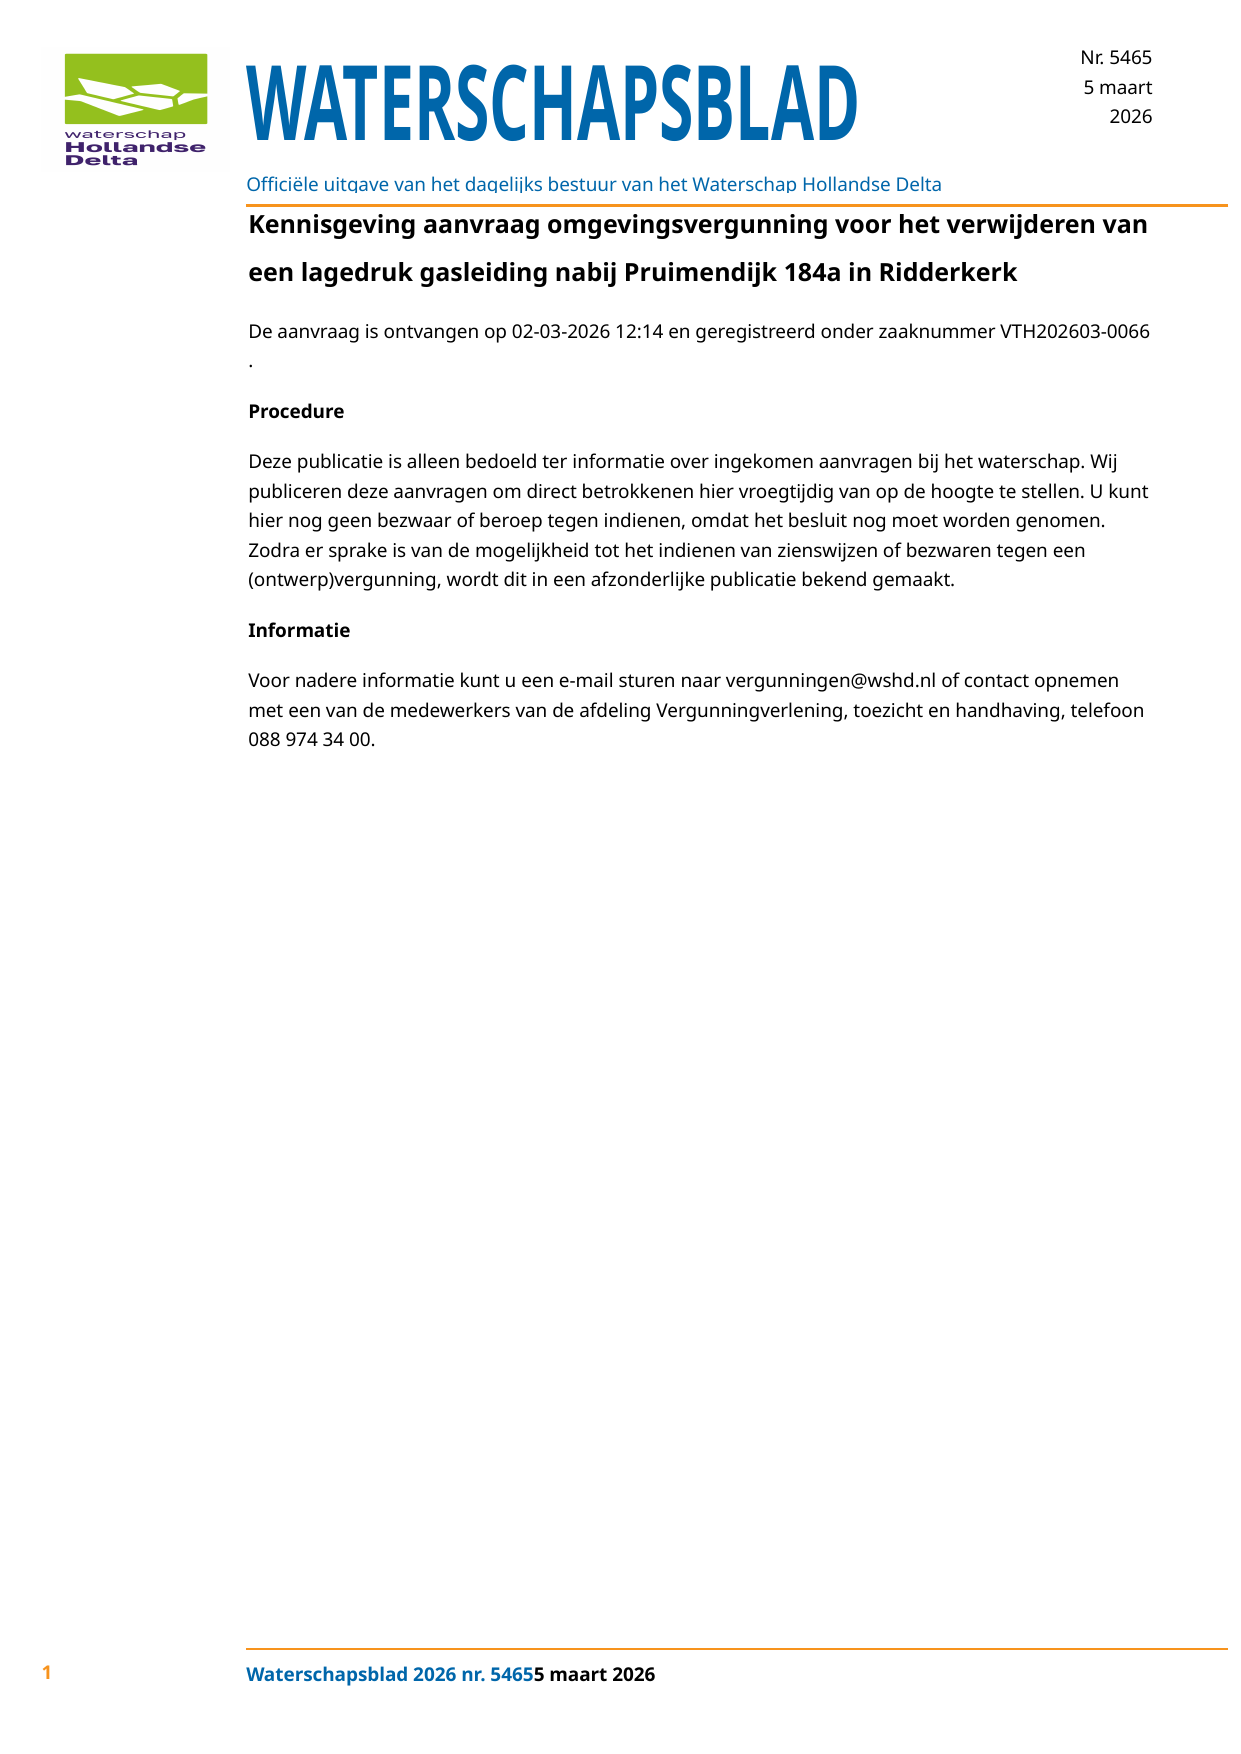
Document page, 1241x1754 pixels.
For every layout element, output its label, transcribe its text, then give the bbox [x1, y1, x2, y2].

text De aanvraag is ontvangen op 02-03-2026 12:14 en geregistreerd onder zaaknummer VTH202603-0066 . [248, 318, 1152, 373]
text Deze publicatie is alleen bedoeld ter informatie over ingekomen aanvragen bij het waterschap. Wij publiceren deze aanvragen om direct betrokkenen hier vroegtijdig van op de hoogte te stellen. U kunt hier nog geen bezwaar of beroep tegen indienen, omdat het besluit nog moet worden genomen. Zodra er sprake is van de mogelijkheid tot het indienen van zienswijzen of bezwaren tegen een (ontwerp)vergunning, wordt dit in een afzonderlijke publicatie bekend gemaakt. [248, 448, 1152, 592]
text Kennisgeving aanvraag omgevingsvergunning voor het verwijderen van een lagedruk gasleiding nabij Pruimendijk 184a in Ridderkerk [248, 207, 1152, 288]
text Informatie [248, 617, 1152, 643]
picture [41, 47, 231, 172]
text Voor nadere informatie kunt u een e-mail sturen naar vergunningen@wshd.nl of contact opnemen met een van de medewerkers van de afdeling Vergunningverlening, toezicht en handhaving, telefoon 088 974 34 00. [248, 667, 1152, 752]
text Procedure [248, 398, 1152, 424]
